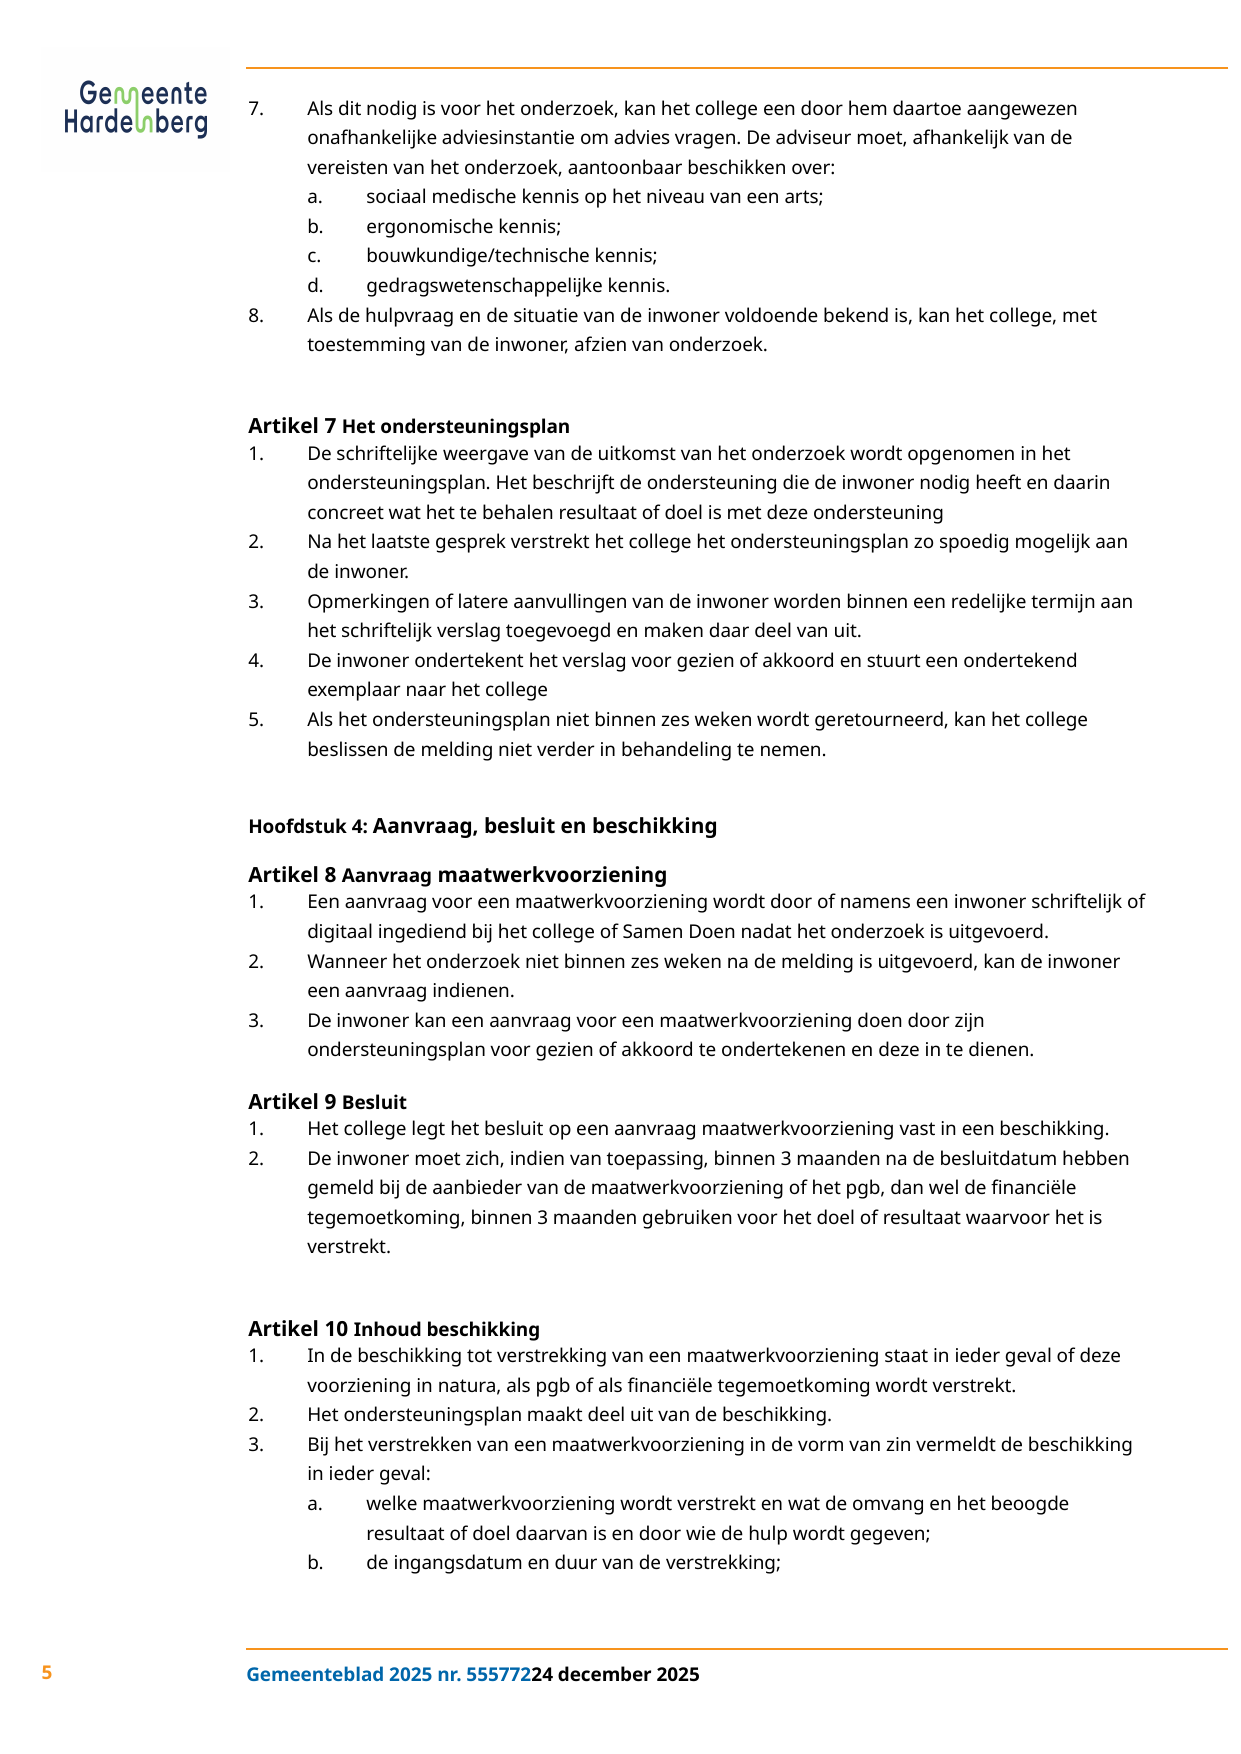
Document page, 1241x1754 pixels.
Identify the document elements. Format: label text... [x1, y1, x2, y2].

list In de beschikking tot verstrekking van een maatwerkvoorziening staat in ieder geval of deze voorziening in natura, als pgb of als financiële tegemoetkoming wordt verstrekt. [248, 1342, 1152, 1397]
list Een aanvraag voor een maatwerkvoorziening wordt door of namens een inwoner schriftelijk of digitaal ingediend bij het college of Samen Doen nadat het onderzoek is uitgevoerd. [248, 889, 1152, 944]
list Opmerkingen of latere aanvullingen van de inwoner worden binnen een redelijke termijn aan het schriftelijk verslag toegevoegd en maken daar deel van uit. [248, 588, 1152, 643]
list Bij het verstrekken van een maatwerkvoorziening in de vorm van zin vermeldt de beschikking in ieder geval: [248, 1431, 1152, 1486]
text Artikel 8 Aanvraag maatwerkvoorziening [248, 860, 1152, 889]
list ergonomische kennis; [307, 213, 1152, 239]
list Wanneer het onderzoek niet binnen zes weken na de melding is uitgevoerd, kan de inwoner een aanvraag indienen. [248, 948, 1152, 1003]
text Hoofdstuk 4: Aanvraag, besluit en beschikking [248, 811, 1152, 839]
list Als dit nodig is voor het onderzoek, kan het college een door hem daartoe aangewezen onafhankelijke adviesinstantie om advies vragen. De adviseur moet, afhankelijk van de vereisten van het onderzoek, aantoonbaar beschikken over: [248, 95, 1152, 180]
list De inwoner ondertekent het verslag voor gezien of akkoord en stuurt een ondertekend exemplaar naar het college [248, 647, 1152, 702]
list de ingangsdatum en duur van de verstrekking; [307, 1549, 1152, 1575]
list gedragswetenschappelijke kennis. [307, 272, 1152, 298]
list De schriftelijke weergave van de uitkomst van het onderzoek wordt opgenomen in het ondersteuningsplan. Het beschrijft de ondersteuning die de inwoner nodig heeft en daarin concreet wat het te behalen resultaat of doel is met deze ondersteuning [248, 440, 1152, 525]
text Artikel 7 Het ondersteuningsplan [248, 411, 1152, 440]
list sociaal medische kennis op het niveau van een arts; [307, 183, 1152, 209]
list Het ondersteuningsplan maakt deel uit van de beschikking. [248, 1401, 1152, 1427]
list Het college legt het besluit op een aanvraag maatwerkvoorziening vast in een beschikking. [248, 1115, 1152, 1141]
picture [41, 47, 231, 172]
list Als de hulpvraag en de situatie van de inwoner voldoende bekend is, kan het college, met toestemming van de inwoner, afzien van onderzoek. [248, 302, 1152, 357]
text Artikel 9 Besluit [248, 1087, 1152, 1115]
list Als het ondersteuningsplan niet binnen zes weken wordt geretourneerd, kan het college beslissen de melding niet verder in behandeling te nemen. [248, 706, 1152, 761]
list bouwkundige/technische kennis; [307, 243, 1152, 268]
list Na het laatste gesprek verstrekt het college het ondersteuningsplan zo spoedig mogelijk aan de inwoner. [248, 529, 1152, 584]
list welke maatwerkvoorziening wordt verstrekt en wat de omvang en het beoogde resultaat of doel daarvan is en door wie de hulp wordt gegeven; [307, 1490, 1152, 1545]
text Artikel 10 Inhoud beschikking [248, 1314, 1152, 1342]
list De inwoner moet zich, indien van toepassing, binnen 3 maanden na de besluitdatum hebben gemeld bij de aanbieder van de maatwerkvoorziening of het pgb, dan wel de financiële tegemoetkoming, binnen 3 maanden gebruiken voor het doel of resultaat waarvoor het is verstrekt. [248, 1145, 1152, 1259]
list De inwoner kan een aanvraag voor een maatwerkvoorziening doen door zijn ondersteuningsplan voor gezien of akkoord te ondertekenen en deze in te dienen. [248, 1007, 1152, 1062]
